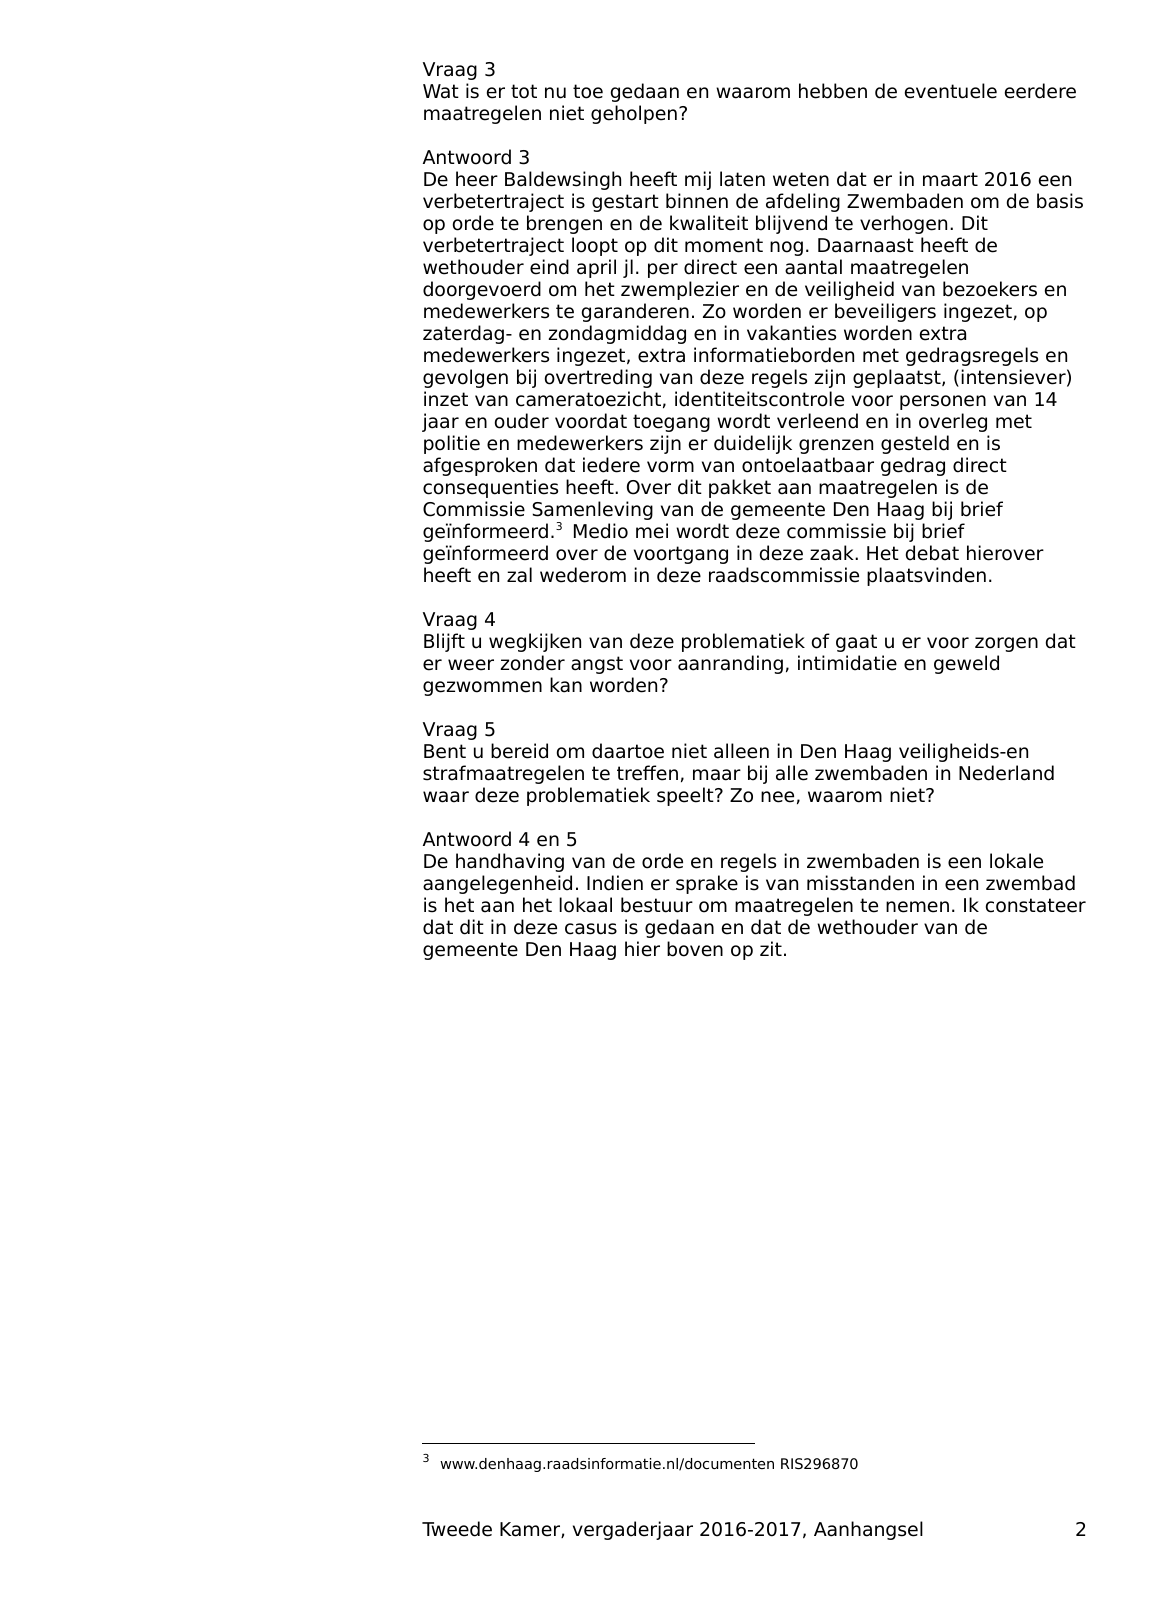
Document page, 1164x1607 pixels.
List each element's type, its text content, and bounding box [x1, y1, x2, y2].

text Bent u bereid om daartoe niet alleen in Den Haag veiligheids-en strafmaatregelen te treffen, maar bij alle zwembaden in Nederland waar deze problematiek speelt? Zo nee, waarom niet? [422, 741, 1087, 807]
text Vraag 4 [422, 609, 1087, 631]
text www.denhaag.raadsinformatie.nl/documenten RIS296870 [422, 1452, 1087, 1474]
text Vraag 3 [422, 59, 1087, 81]
text De heer Baldewsingh heeft mij laten weten dat er in maart 2016 een verbetertraject is gestart binnen de afdeling Zwembaden om de basis op orde te brengen en de kwaliteit blijvend te verhogen. Dit verbetertraject loopt op dit moment nog. Daarnaast heeft de wethouder eind april jl. per direct een aantal maatregelen doorgevoerd om het zwemplezier en de veiligheid van bezoekers en medewerkers te garanderen. Zo worden er beveiligers ingezet, op zaterdag- en zondagmiddag en in vakanties worden extra medewerkers ingezet, extra informatieborden met gedragsregels en gevolgen bij overtreding van deze regels zijn geplaatst, (intensiever) inzet van cameratoezicht, identiteitscontrole voor personen van 14 jaar en ouder voordat toegang wordt verleend en in overleg met politie en medewerkers zijn er duidelijk grenzen gesteld en is afgesproken dat iedere vorm van ontoelaatbaar gedrag direct consequenties heeft. Over dit pakket aan maatregelen is de Commissie Samenleving van de gemeente Den Haag bij brief geïnformeerd. Medio mei wordt deze commissie bij brief geïnformeerd over de voortgang in deze zaak. Het debat hierover heeft en zal wederom in deze raadscommissie plaatsvinden. [422, 169, 1087, 587]
text Antwoord 4 en 5 [422, 829, 1087, 851]
text De handhaving van de orde en regels in zwembaden is een lokale aangelegenheid. Indien er sprake is van misstanden in een zwembad is het aan het lokaal bestuur om maatregelen te nemen. Ik constateer dat dit in deze casus is gedaan en dat de wethouder van de gemeente Den Haag hier boven op zit. [422, 851, 1087, 961]
text Wat is er tot nu toe gedaan en waarom hebben de eventuele eerdere maatregelen niet geholpen? [422, 81, 1087, 125]
text Antwoord 3 [422, 147, 1087, 169]
text Vraag 5 [422, 719, 1087, 741]
text Blijft u wegkijken van deze problematiek of gaat u er voor zorgen dat er weer zonder angst voor aanranding, intimidatie en geweld gezwommen kan worden? [422, 631, 1087, 697]
